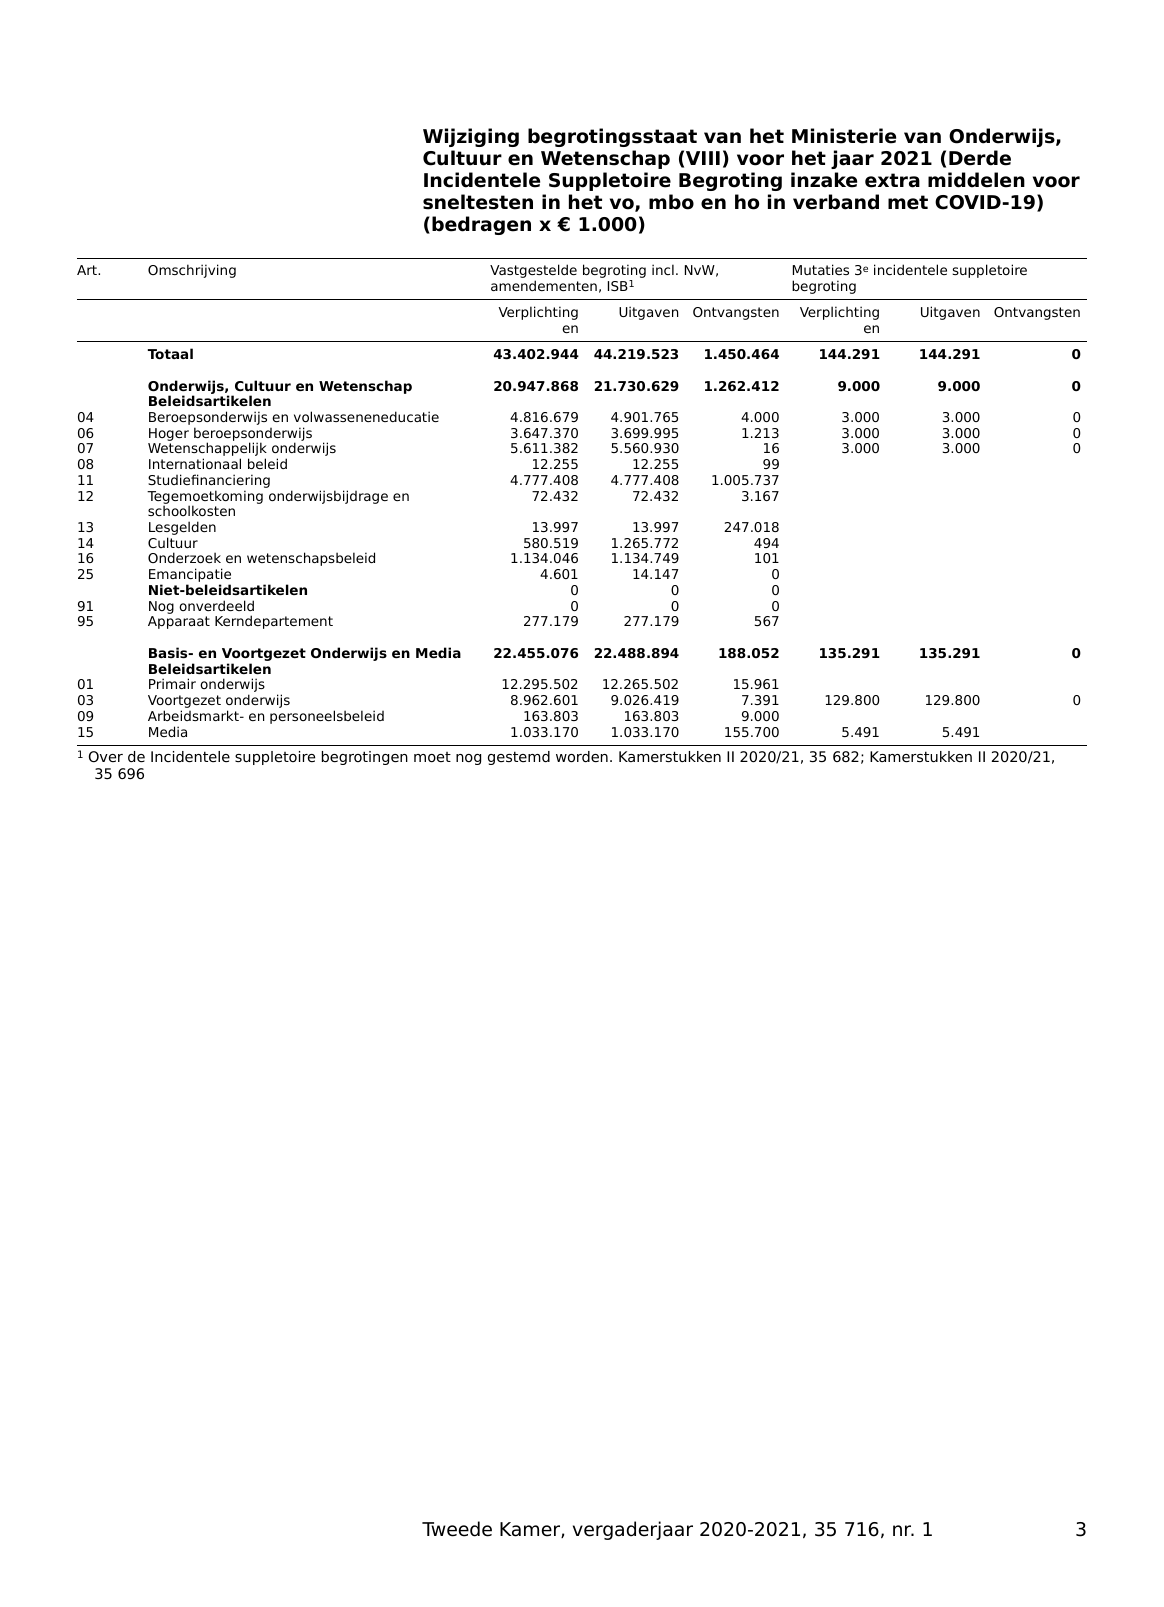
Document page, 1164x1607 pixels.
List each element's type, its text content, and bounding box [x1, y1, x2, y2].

table_cell 5.491 [886, 724, 986, 745]
table_cell 3.699.995 [585, 426, 685, 441]
table_cell [986, 614, 1087, 630]
table_cell 129.800 [785, 693, 886, 709]
table_cell [886, 473, 986, 488]
table_cell 8.962.601 [484, 693, 584, 709]
table_cell Ontvangsten [685, 300, 785, 341]
table_header Mutaties 3e incidentele suppletoire begroting [785, 259, 1087, 299]
table_cell 1.265.772 [585, 536, 685, 551]
table_cell 22.455.076 [484, 646, 584, 661]
table_cell [886, 394, 986, 410]
table_cell Nog onverdeeld [142, 599, 484, 614]
table_cell 163.803 [585, 709, 685, 724]
table_cell 4.901.765 [585, 410, 685, 426]
table_cell 0 [685, 599, 785, 614]
table_cell Media [142, 724, 484, 745]
table_cell [77, 378, 142, 394]
table_cell 3.167 [685, 489, 785, 520]
table_cell Beleidsartikelen [142, 661, 484, 677]
table_cell 4.601 [484, 567, 584, 583]
table_cell 0 [685, 583, 785, 598]
table_cell 163.803 [484, 709, 584, 724]
table_cell 3.000 [886, 441, 986, 457]
table_cell 567 [685, 614, 785, 630]
table_cell Onderzoek en wetenschapsbeleid [142, 551, 484, 567]
table_cell [142, 300, 484, 341]
table_cell [77, 661, 142, 677]
table_cell [785, 583, 886, 598]
table_cell 135.291 [886, 646, 986, 661]
table_cell 9.026.419 [585, 693, 685, 709]
table_cell [585, 630, 685, 646]
table_cell [685, 630, 785, 646]
table_cell [886, 489, 986, 520]
table_cell 95 [77, 614, 142, 630]
table_cell 15.961 [685, 677, 785, 693]
table_cell [142, 630, 484, 646]
table_cell 0 [986, 693, 1087, 709]
table_cell [785, 394, 886, 410]
table_cell 0 [986, 441, 1087, 457]
table_cell 5.560.930 [585, 441, 685, 457]
table_cell 16 [77, 551, 142, 567]
table_cell [785, 630, 886, 646]
table_cell [886, 363, 986, 378]
table_cell 9.000 [886, 378, 986, 394]
table_cell 3.000 [886, 426, 986, 441]
table_cell [77, 363, 142, 378]
table_cell [785, 457, 886, 473]
table_cell [685, 394, 785, 410]
table_cell [886, 583, 986, 598]
table_cell Verplichtingen [785, 300, 886, 341]
table_cell 5.491 [785, 724, 886, 745]
table_cell [484, 363, 584, 378]
table_cell 580.519 [484, 536, 584, 551]
table_cell [886, 520, 986, 536]
table_cell 25 [77, 567, 142, 583]
table_cell Cultuur [142, 536, 484, 551]
table_cell 11 [77, 473, 142, 488]
table_cell 3.000 [785, 441, 886, 457]
table_cell 13 [77, 520, 142, 536]
table_cell 4.000 [685, 410, 785, 426]
table_cell [886, 661, 986, 677]
table_cell [986, 630, 1087, 646]
table_cell 06 [77, 426, 142, 441]
table_cell [484, 394, 584, 410]
table_cell 135.291 [785, 646, 886, 661]
table_cell Primair onderwijs [142, 677, 484, 693]
table_cell 13.997 [585, 520, 685, 536]
table_cell [785, 567, 886, 583]
table_cell 12.255 [484, 457, 584, 473]
table_cell [785, 677, 886, 693]
table_cell [77, 342, 142, 363]
table_cell 144.291 [886, 342, 986, 363]
table_cell [986, 661, 1087, 677]
table_cell [785, 599, 886, 614]
table_cell 155.700 [685, 724, 785, 745]
table_cell Internationaal beleid [142, 457, 484, 473]
table_cell 9.000 [785, 378, 886, 394]
table_cell [585, 661, 685, 677]
table_cell Voortgezet onderwijs [142, 693, 484, 709]
table_cell 1.005.737 [685, 473, 785, 488]
table_cell [986, 520, 1087, 536]
table_cell 9.000 [685, 709, 785, 724]
table_cell 07 [77, 441, 142, 457]
table_cell [986, 567, 1087, 583]
table_cell 21.730.629 [585, 378, 685, 394]
table_cell 12.255 [585, 457, 685, 473]
table_cell 3.000 [785, 426, 886, 441]
table_cell [986, 363, 1087, 378]
table_cell Lesgelden [142, 520, 484, 536]
table_cell Uitgaven [886, 300, 986, 341]
table_cell Onderwijs, Cultuur en Wetenschap [142, 378, 484, 394]
table_cell Totaal [142, 342, 484, 363]
table_cell [77, 630, 142, 646]
table_cell 1.134.046 [484, 551, 584, 567]
table_cell 16 [685, 441, 785, 457]
table_cell [785, 614, 886, 630]
table_header Vastgestelde begroting incl. NvW, amendementen, ISB1 [484, 259, 785, 299]
table_cell [785, 661, 886, 677]
table_cell 91 [77, 599, 142, 614]
table_cell [986, 583, 1087, 598]
table_cell 0 [585, 599, 685, 614]
table_cell Wetenschappelijk onderwijs [142, 441, 484, 457]
table_cell 1.033.170 [585, 724, 685, 745]
table_cell 4.777.408 [585, 473, 685, 488]
table_cell 277.179 [585, 614, 685, 630]
table_cell Basis- en Voortgezet Onderwijs en Media [142, 646, 484, 661]
table_cell [886, 709, 986, 724]
table_cell [785, 551, 886, 567]
table_cell [785, 536, 886, 551]
table_cell [886, 630, 986, 646]
table_cell [886, 677, 986, 693]
table_cell 247.018 [685, 520, 785, 536]
table_cell 0 [986, 646, 1087, 661]
table_cell 12 [77, 489, 142, 520]
table_header Omschrijving [142, 259, 484, 299]
table_cell [986, 457, 1087, 473]
table_cell 14.147 [585, 567, 685, 583]
table_cell [986, 394, 1087, 410]
table_cell 4.777.408 [484, 473, 584, 488]
table_cell [986, 473, 1087, 488]
table_cell 72.432 [484, 489, 584, 520]
table_cell 1 Over de Incidentele suppletoire begrotingen moet nog gestemd worden. Kamerstukken II 2020/21, 35 682; Kamerstukken II 2020/21, 35 696 [77, 746, 1087, 782]
table_cell 1.450.464 [685, 342, 785, 363]
table_cell Apparaat Kerndepartement [142, 614, 484, 630]
table_cell 494 [685, 536, 785, 551]
table_cell [77, 646, 142, 661]
table_cell 22.488.894 [585, 646, 685, 661]
table_cell [986, 536, 1087, 551]
table_cell 0 [585, 583, 685, 598]
table_cell [886, 614, 986, 630]
table_cell 09 [77, 709, 142, 724]
table_cell 3.000 [785, 410, 886, 426]
table_cell 0 [986, 426, 1087, 441]
table_cell 3.647.370 [484, 426, 584, 441]
table_cell 03 [77, 693, 142, 709]
table_cell [77, 583, 142, 598]
table_cell [685, 363, 785, 378]
table_cell 20.947.868 [484, 378, 584, 394]
table_cell [886, 457, 986, 473]
table_cell [785, 709, 886, 724]
table_cell [886, 567, 986, 583]
table_cell 01 [77, 677, 142, 693]
text Wijziging begrotingsstaat van het Ministerie van Onderwijs, Cultuur en Wetenschap (VIII) voor het jaar 2021 (Derde Incidentele Suppletoire Begroting inzake extra middelen voor sneltesten in het vo, mbo en ho in verband met COVID-19) (bedragen x € 1.000) [422, 126, 1087, 236]
table_cell 3.000 [886, 410, 986, 426]
table_cell [886, 599, 986, 614]
table_cell 0 [685, 567, 785, 583]
table_cell [785, 363, 886, 378]
table_cell 144.291 [785, 342, 886, 363]
table_cell [886, 536, 986, 551]
table_cell 0 [484, 599, 584, 614]
table_cell [685, 661, 785, 677]
table_cell [785, 489, 886, 520]
table_cell 277.179 [484, 614, 584, 630]
table_cell Verplichtingen [484, 300, 584, 341]
table_cell 99 [685, 457, 785, 473]
table_cell 4.816.679 [484, 410, 584, 426]
table_cell Studiefinanciering [142, 473, 484, 488]
table_cell Arbeidsmarkt- en personeelsbeleid [142, 709, 484, 724]
table_cell Beroepsonderwijs en volwasseneneducatie [142, 410, 484, 426]
table_cell 5.611.382 [484, 441, 584, 457]
table_cell [484, 661, 584, 677]
table_cell 44.219.523 [585, 342, 685, 363]
table_cell 15 [77, 724, 142, 745]
table_cell 1.134.749 [585, 551, 685, 567]
table_cell Ontvangsten [986, 300, 1087, 341]
table_cell 0 [484, 583, 584, 598]
table_cell 0 [986, 378, 1087, 394]
table_cell [785, 520, 886, 536]
table_cell 13.997 [484, 520, 584, 536]
table_cell [986, 677, 1087, 693]
table_cell Niet-beleidsartikelen [142, 583, 484, 598]
table_cell Hoger beroepsonderwijs [142, 426, 484, 441]
table_cell Emancipatie [142, 567, 484, 583]
table_cell 12.295.502 [484, 677, 584, 693]
table_cell 129.800 [886, 693, 986, 709]
table_cell 14 [77, 536, 142, 551]
table_cell 12.265.502 [585, 677, 685, 693]
table_cell [986, 489, 1087, 520]
table_cell 0 [986, 342, 1087, 363]
table_cell 43.402.944 [484, 342, 584, 363]
table_cell 1.262.412 [685, 378, 785, 394]
table_cell 08 [77, 457, 142, 473]
table_cell [986, 551, 1087, 567]
table_cell [886, 551, 986, 567]
table_cell 7.391 [685, 693, 785, 709]
table_header Art. [77, 259, 142, 299]
table_cell [142, 363, 484, 378]
table_cell [585, 363, 685, 378]
table_cell 101 [685, 551, 785, 567]
table_cell [986, 709, 1087, 724]
table_cell 1.033.170 [484, 724, 584, 745]
table_cell [77, 300, 142, 341]
table_cell [986, 599, 1087, 614]
table_cell 04 [77, 410, 142, 426]
table_cell 1.213 [685, 426, 785, 441]
table_cell [484, 630, 584, 646]
table_cell 0 [986, 410, 1087, 426]
table_cell Beleidsartikelen [142, 394, 484, 410]
table_cell [585, 394, 685, 410]
table_cell 188.052 [685, 646, 785, 661]
table_cell [77, 394, 142, 410]
table_cell 72.432 [585, 489, 685, 520]
table_cell [785, 473, 886, 488]
table_cell Tegemoetkoming onderwijsbijdrage en schoolkosten [142, 489, 484, 520]
table_cell Uitgaven [585, 300, 685, 341]
table_cell [986, 724, 1087, 745]
